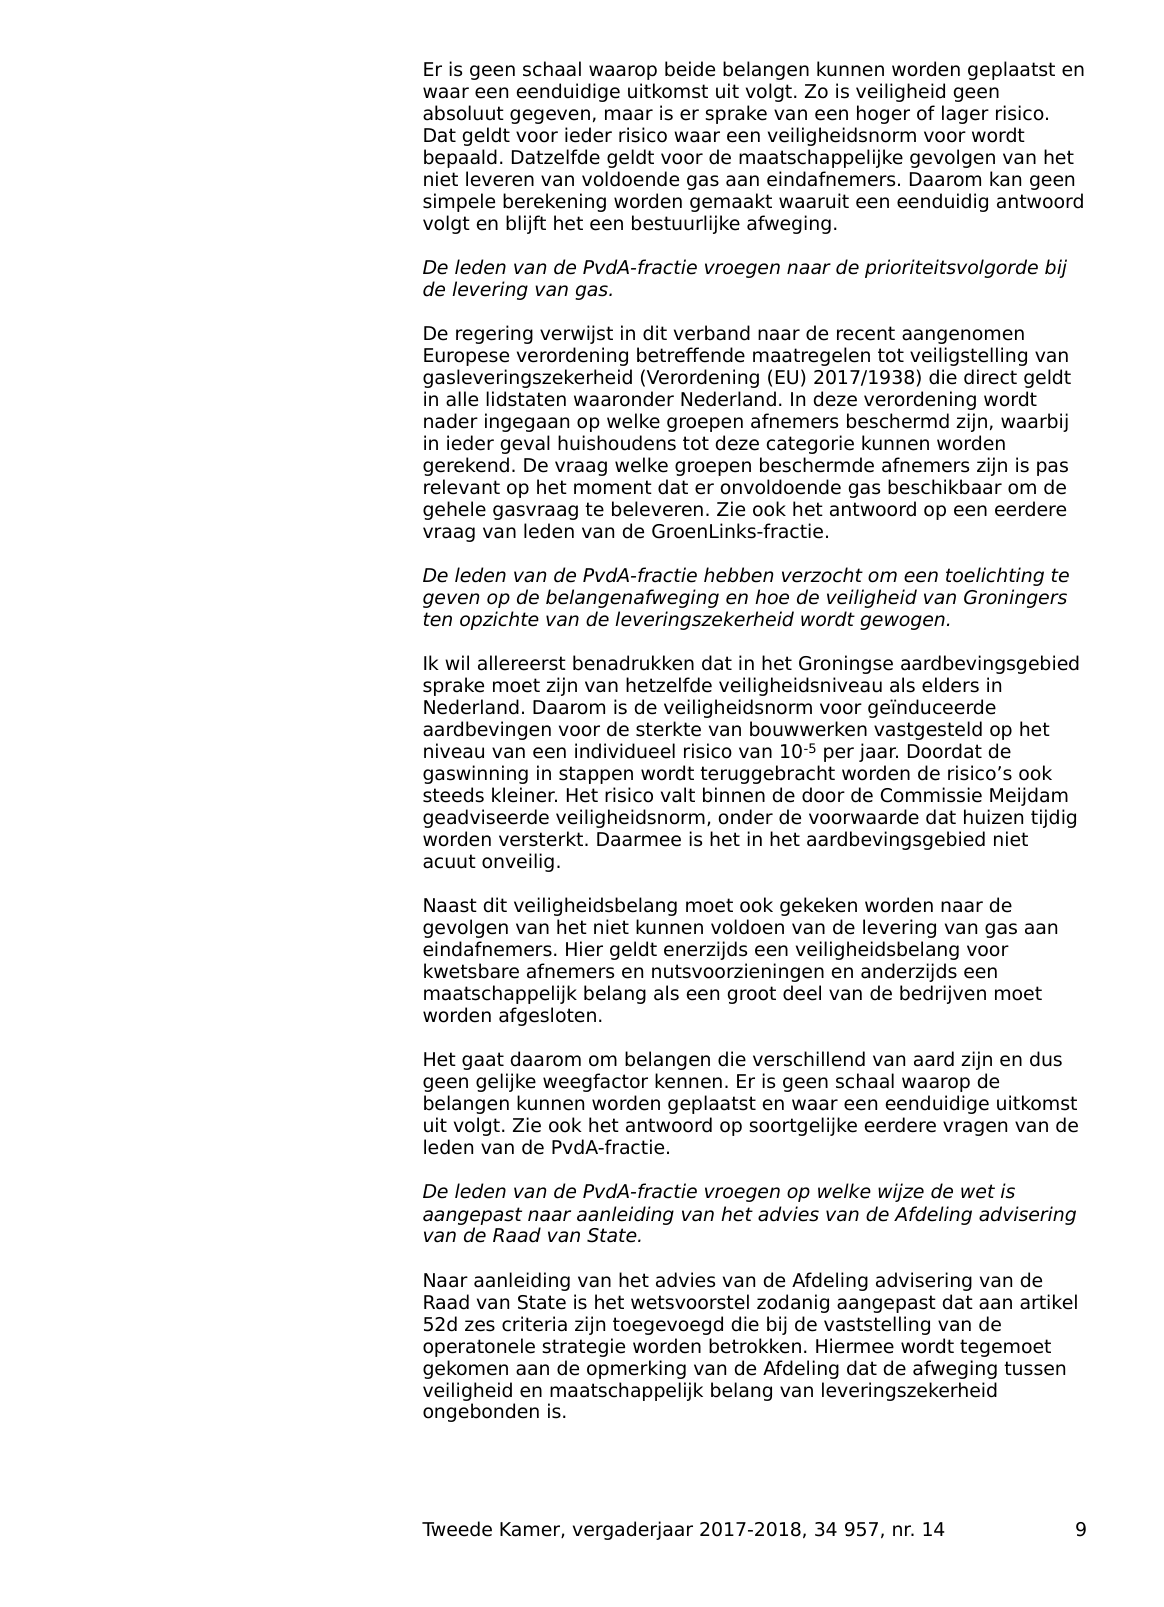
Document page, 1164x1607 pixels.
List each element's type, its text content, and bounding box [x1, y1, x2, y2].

text De leden van de PvdA-fractie hebben verzocht om een toelichting te geven op de belangenafweging en hoe de veiligheid van Groningers ten opzichte van de leveringszekerheid wordt gewogen. [422, 565, 1087, 631]
text Ik wil allereerst benadrukken dat in het Groningse aardbevingsgebied sprake moet zijn van hetzelfde veiligheidsniveau als elders in Nederland. Daarom is de veiligheidsnorm voor geïnduceerde aardbevingen voor de sterkte van bouwwerken vastgesteld op het niveau van een individueel risico van 10-5 per jaar. Doordat de gaswinning in stappen wordt teruggebracht worden de risico’s ook steeds kleiner. Het risico valt binnen de door de Commissie Meijdam geadviseerde veiligheidsnorm, onder de voorwaarde dat huizen tijdig worden versterkt. Daarmee is het in het aardbevingsgebied niet acuut onveilig. [422, 653, 1087, 873]
text Het gaat daarom om belangen die verschillend van aard zijn en dus geen gelijke weegfactor kennen. Er is geen schaal waarop de belangen kunnen worden geplaatst en waar een eenduidige uitkomst uit volgt. Zie ook het antwoord op soortgelijke eerdere vragen van de leden van de PvdA-fractie. [422, 1049, 1087, 1159]
text Naast dit veiligheidsbelang moet ook gekeken worden naar de gevolgen van het niet kunnen voldoen van de levering van gas aan eindafnemers. Hier geldt enerzijds een veiligheidsbelang voor kwetsbare afnemers en nutsvoorzieningen en anderzijds een maatschappelijk belang als een groot deel van de bedrijven moet worden afgesloten. [422, 895, 1087, 1027]
text De leden van de PvdA-fractie vroegen op welke wijze de wet is aangepast naar aanleiding van het advies van de Afdeling advisering van de Raad van State. [422, 1181, 1087, 1247]
text Naar aanleiding van het advies van de Afdeling advisering van de Raad van State is het wetsvoorstel zodanig aangepast dat aan artikel 52d zes criteria zijn toegevoegd die bij de vaststelling van de operatonele strategie worden betrokken. Hiermee wordt tegemoet gekomen aan de opmerking van de Afdeling dat de afweging tussen veiligheid en maatschappelijk belang van leveringszekerheid ongebonden is. [422, 1269, 1087, 1423]
text De leden van de PvdA-fractie vroegen naar de prioriteitsvolgorde bij de levering van gas. [422, 257, 1087, 301]
text De regering verwijst in dit verband naar de recent aangenomen Europese verordening betreffende maatregelen tot veiligstelling van gasleveringszekerheid (Verordening (EU) 2017/1938) die direct geldt in alle lidstaten waaronder Nederland. In deze verordening wordt nader ingegaan op welke groepen afnemers beschermd zijn, waarbij in ieder geval huishoudens tot deze categorie kunnen worden gerekend. De vraag welke groepen beschermde afnemers zijn is pas relevant op het moment dat er onvoldoende gas beschikbaar om de gehele gasvraag te beleveren. Zie ook het antwoord op een eerdere vraag van leden van de GroenLinks-fractie. [422, 323, 1087, 543]
text Er is geen schaal waarop beide belangen kunnen worden geplaatst en waar een eenduidige uitkomst uit volgt. Zo is veiligheid geen absoluut gegeven, maar is er sprake van een hoger of lager risico. Dat geldt voor ieder risico waar een veiligheidsnorm voor wordt bepaald. Datzelfde geldt voor de maatschappelijke gevolgen van het niet leveren van voldoende gas aan eindafnemers. Daarom kan geen simpele berekening worden gemaakt waaruit een eenduidig antwoord volgt en blijft het een bestuurlijke afweging. [422, 59, 1087, 235]
